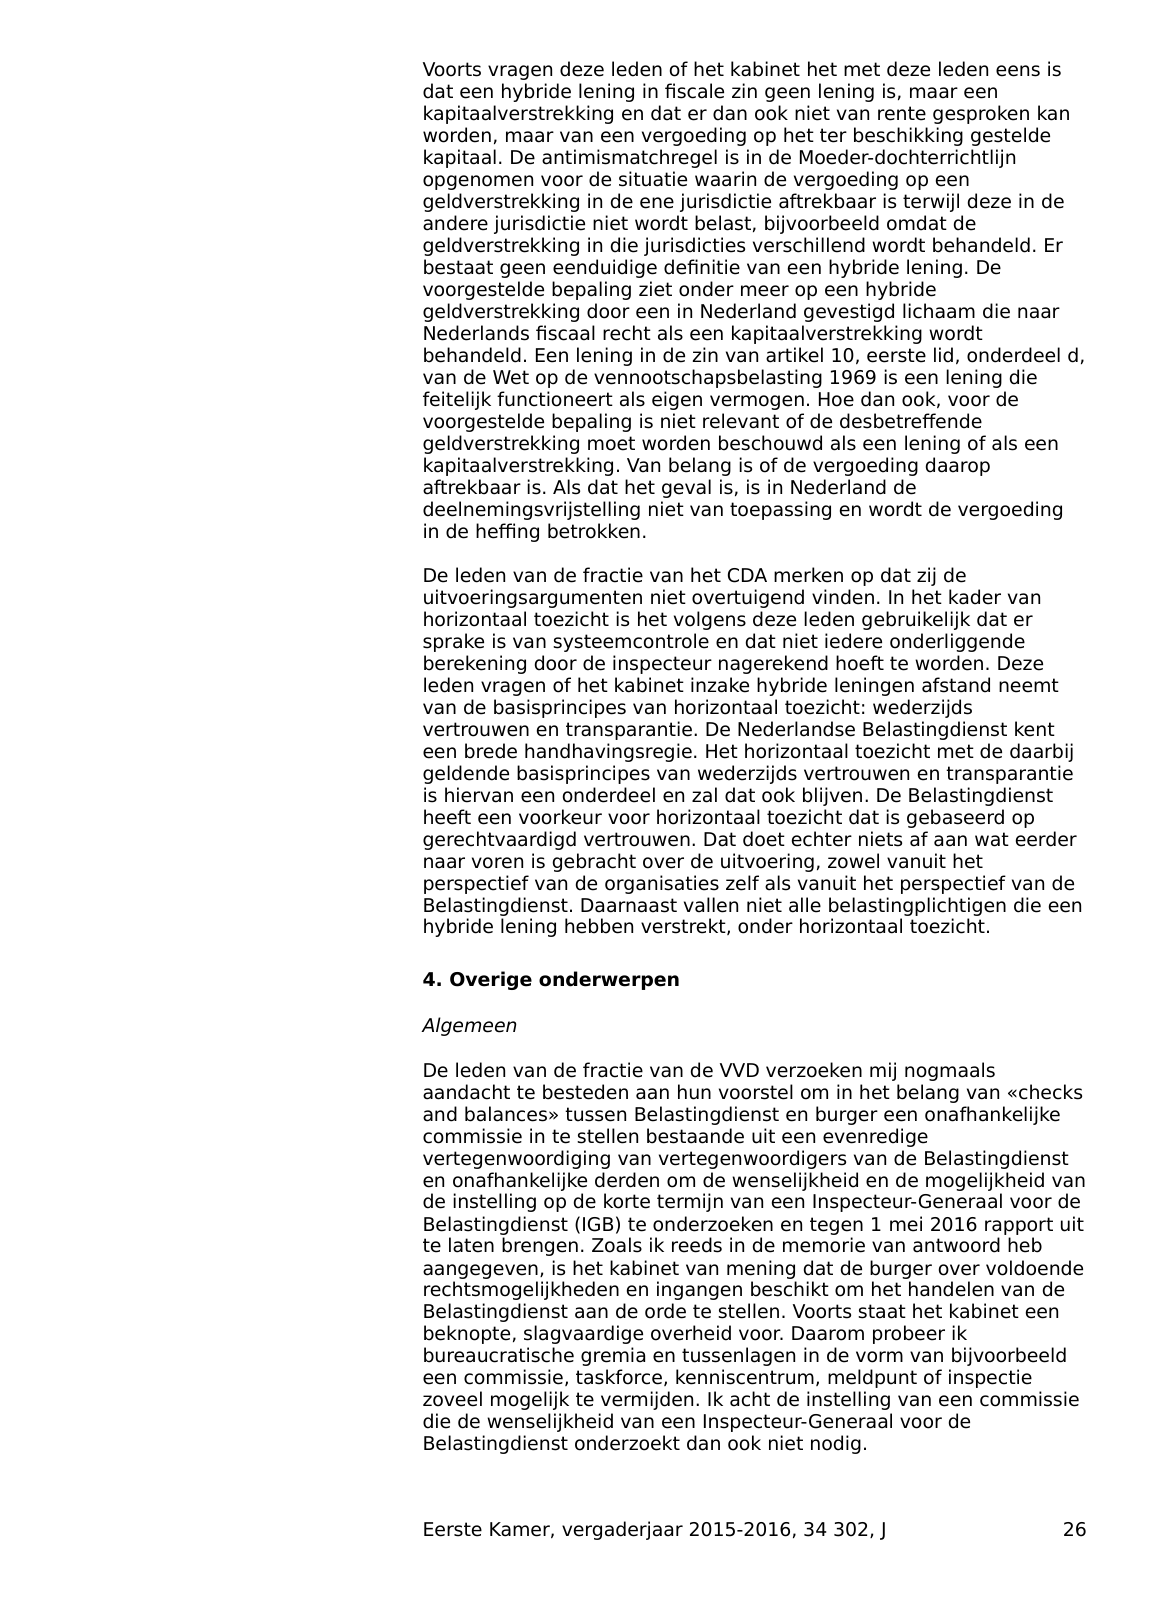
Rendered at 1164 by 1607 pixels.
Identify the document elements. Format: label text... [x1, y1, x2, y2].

text De leden van de fractie van de VVD verzoeken mij nogmaals aandacht te besteden aan hun voorstel om in het belang van «checks and balances» tussen Belastingdienst en burger een onafhankelijke commissie in te stellen bestaande uit een evenredige vertegenwoordiging van vertegenwoordigers van de Belastingdienst en onafhankelijke derden om de wenselijkheid en de mogelijkheid van de instelling op de korte termijn van een Inspecteur-Generaal voor de Belastingdienst (IGB) te onderzoeken en tegen 1 mei 2016 rapport uit te laten brengen. Zoals ik reeds in de memorie van antwoord heb aangegeven, is het kabinet van mening dat de burger over voldoende rechtsmogelijkheden en ingangen beschikt om het handelen van de Belastingdienst aan de orde te stellen. Voorts staat het kabinet een beknopte, slagvaardige overheid voor. Daarom probeer ik bureaucratische gremia en tussenlagen in de vorm van bijvoorbeeld een commissie, taskforce, kenniscentrum, meldpunt of inspectie zoveel mogelijk te vermijden. Ik acht de instelling van een commissie die de wenselijkheid van een Inspecteur-Generaal voor de Belastingdienst onderzoekt dan ook niet nodig. [422, 1059, 1087, 1455]
subtitle Algemeen [422, 1015, 1087, 1037]
text Voorts vragen deze leden of het kabinet het met deze leden eens is dat een hybride lening in fiscale zin geen lening is, maar een kapitaalverstrekking en dat er dan ook niet van rente gesproken kan worden, maar van een vergoeding op het ter beschikking gestelde kapitaal. De antimismatchregel is in de Moeder-dochterrichtlijn opgenomen voor de situatie waarin de vergoeding op een geldverstrekking in de ene jurisdictie aftrekbaar is terwijl deze in de andere jurisdictie niet wordt belast, bijvoorbeeld omdat de geldverstrekking in die jurisdicties verschillend wordt behandeld. Er bestaat geen eenduidige definitie van een hybride lening. De voorgestelde bepaling ziet onder meer op een hybride geldverstrekking door een in Nederland gevestigd lichaam die naar Nederlands fiscaal recht als een kapitaalverstrekking wordt behandeld. Een lening in de zin van artikel 10, eerste lid, onderdeel d, van de Wet op de vennootschapsbelasting 1969 is een lening die feitelijk functioneert als eigen vermogen. Hoe dan ook, voor de voorgestelde bepaling is niet relevant of de desbetreffende geldverstrekking moet worden beschouwd als een lening of als een kapitaalverstrekking. Van belang is of de vergoeding daarop aftrekbaar is. Als dat het geval is, is in Nederland de deelnemingsvrijstelling niet van toepassing en wordt de vergoeding in de heffing betrokken. [422, 59, 1087, 543]
text De leden van de fractie van het CDA merken op dat zij de uitvoeringsargumenten niet overtuigend vinden. In het kader van horizontaal toezicht is het volgens deze leden gebruikelijk dat er sprake is van systeemcontrole en dat niet iedere onderliggende berekening door de inspecteur nagerekend hoeft te worden. Deze leden vragen of het kabinet inzake hybride leningen afstand neemt van de basisprincipes van horizontaal toezicht: wederzijds vertrouwen en transparantie. De Nederlandse Belastingdienst kent een brede handhavingsregie. Het horizontaal toezicht met de daarbij geldende basisprincipes van wederzijds vertrouwen en transparantie is hiervan een onderdeel en zal dat ook blijven. De Belastingdienst heeft een voorkeur voor horizontaal toezicht dat is gebaseerd op gerechtvaardigd vertrouwen. Dat doet echter niets af aan wat eerder naar voren is gebracht over de uitvoering, zowel vanuit het perspectief van de organisaties zelf als vanuit het perspectief van de Belastingdienst. Daarnaast vallen niet alle belastingplichtigen die een hybride lening hebben verstrekt, onder horizontaal toezicht. [422, 565, 1087, 938]
subtitle 4. Overige onderwerpen [422, 968, 1087, 990]
